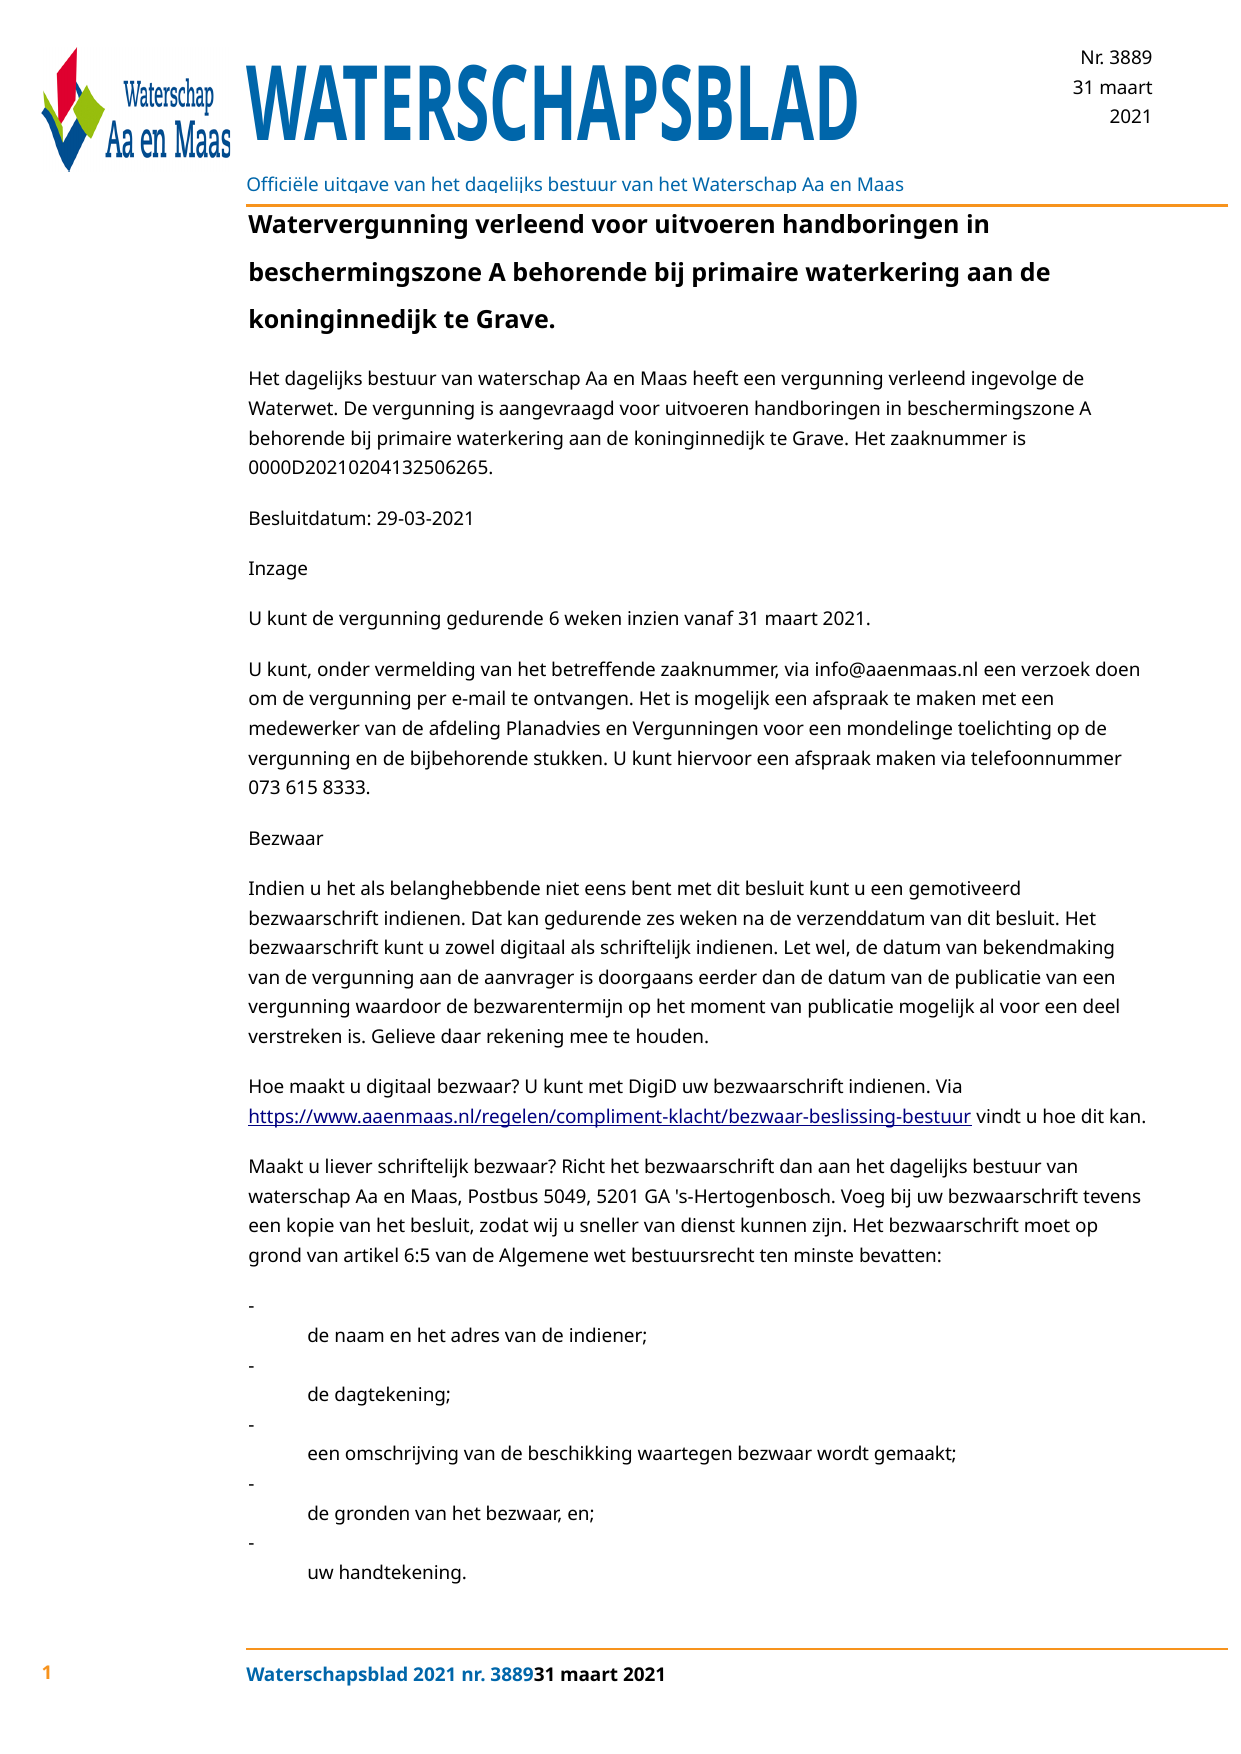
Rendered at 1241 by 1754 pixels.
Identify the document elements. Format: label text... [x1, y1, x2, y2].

list uw handtekening. [248, 1559, 1152, 1584]
list de naam en het adres van de indiener; [248, 1322, 1152, 1348]
text Het dagelijks bestuur van waterschap Aa en Maas heeft een vergunning verleend ingevolge de Waterwet. De vergunning is aangevraagd voor uitvoeren handboringen in beschermingszone A behorende bij primaire waterkering aan de koninginnedijk te Grave. Het zaaknummer is 0000D20210204132506265. [248, 366, 1152, 480]
text Bezwaar [248, 825, 1152, 850]
text Indien u het als belanghebbende niet eens bent met dit besluit kunt u een gemotiveerd bezwaarschrift indienen. Dat kan gedurende zes weken na de verzenddatum van dit besluit. Het bezwaarschrift kunt u zowel digitaal als schriftelijk indienen. Let wel, de datum van bekendmaking van de vergunning aan de aanvrager is doorgaans eerder dan de datum van de publicatie van een vergunning waardoor de bezwarentermijn op het moment van publicatie mogelijk al voor een deel verstreken is. Gelieve daar rekening mee te houden. [248, 875, 1152, 1049]
text Besluitdatum: 29-03-2021 [248, 505, 1152, 530]
text U kunt de vergunning gedurende 6 weken inzien vanaf 31 maart 2021. [248, 606, 1152, 631]
text Hoe maakt u digitaal bezwaar? U kunt met DigiD uw bezwaarschrift indienen. Via https://www.aaenmaas.nl/regelen/compliment-klacht/bezwaar-beslissing-bestuur vindt u hoe dit kan. [248, 1073, 1152, 1129]
text Inzage [248, 555, 1152, 581]
text Maakt u liever schriftelijk bezwaar? Richt het bezwaarschrift dan aan het dagelijks bestuur van waterschap Aa en Maas, Postbus 5049, 5201 GA 's-Hertogenbosch. Voeg bij uw bezwaarschrift tevens een kopie van het besluit, zodat wij u sneller van dienst kunnen zijn. Het bezwaarschrift moet op grond van artikel 6:5 van de Algemene wet bestuursrecht ten minste bevatten: [248, 1153, 1152, 1268]
list de dagtekening; [248, 1381, 1152, 1407]
list de gronden van het bezwaar, en; [248, 1500, 1152, 1525]
text U kunt, onder vermelding van het betreffende zaaknummer, via info@aaenmaas.nl een verzoek doen om de vergunning per e-mail te ontvangen. Het is mogelijk een afspraak te maken met een medewerker van de afdeling Planadvies en Vergunningen voor een mondelinge toelichting op de vergunning en de bijbehorende stukken. U kunt hiervoor een afspraak maken via telefoonnummer 073 615 8333. [248, 656, 1152, 800]
picture [41, 47, 231, 172]
list een omschrijving van de beschikking waartegen bezwaar wordt gemaakt; [248, 1441, 1152, 1466]
text Watervergunning verleend voor uitvoeren handboringen in beschermingszone A behorende bij primaire waterkering aan de koninginnedijk te Grave. [248, 207, 1152, 336]
